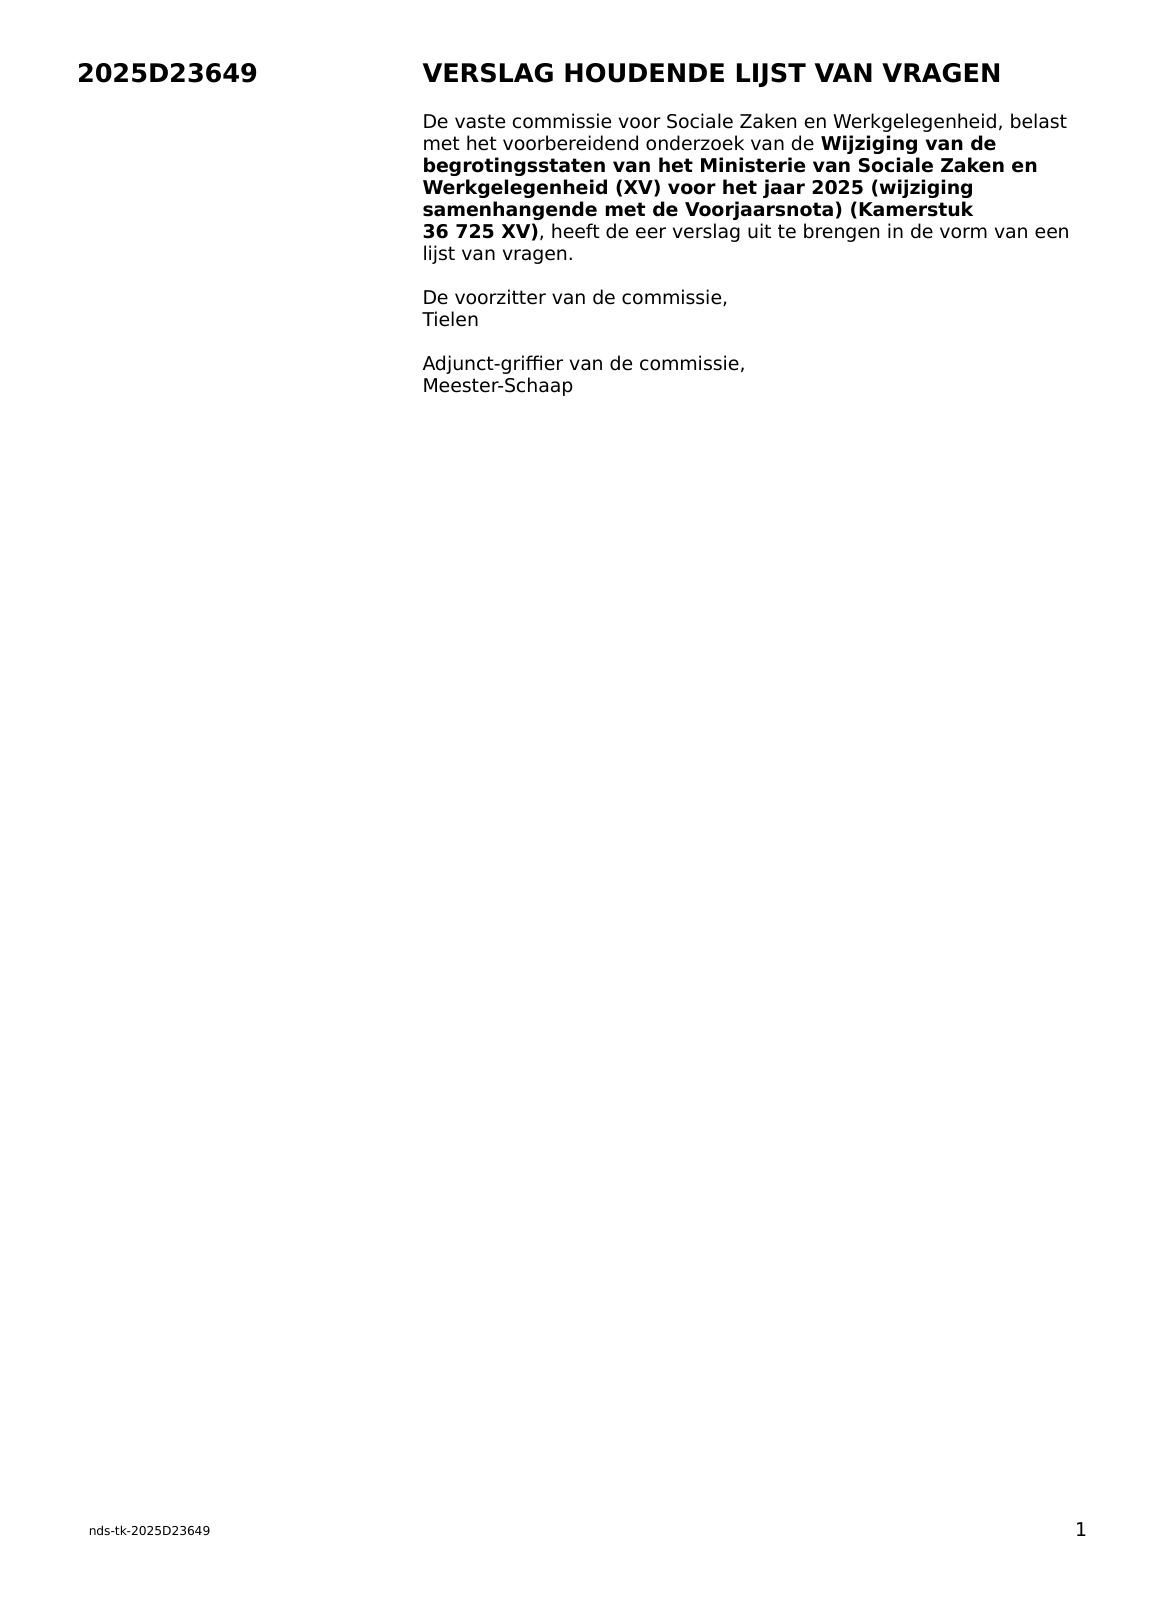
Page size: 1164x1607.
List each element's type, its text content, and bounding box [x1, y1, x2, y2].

text Adjunct-griffier van de commissie, [422, 353, 1087, 375]
text 2025D23649 VERSLAG HOUDENDE LIJST VAN VRAGEN [77, 59, 1087, 89]
text Tielen [422, 309, 1087, 331]
text De vaste commissie voor Sociale Zaken en Werkgelegenheid, belast met het voorbereidend onderzoek van de Wijziging van de begrotingsstaten van het Ministerie van Sociale Zaken en Werkgelegenheid (XV) voor het jaar 2025 (wijziging samenhangende met de Voorjaarsnota) (Kamerstuk 36 725 XV), heeft de eer verslag uit te brengen in de vorm van een lijst van vragen. [422, 111, 1087, 265]
text nds-tk-2025D23649 [88, 1524, 323, 1538]
text De voorzitter van de commissie, [422, 287, 1087, 309]
text Meester-Schaap [422, 375, 1087, 397]
